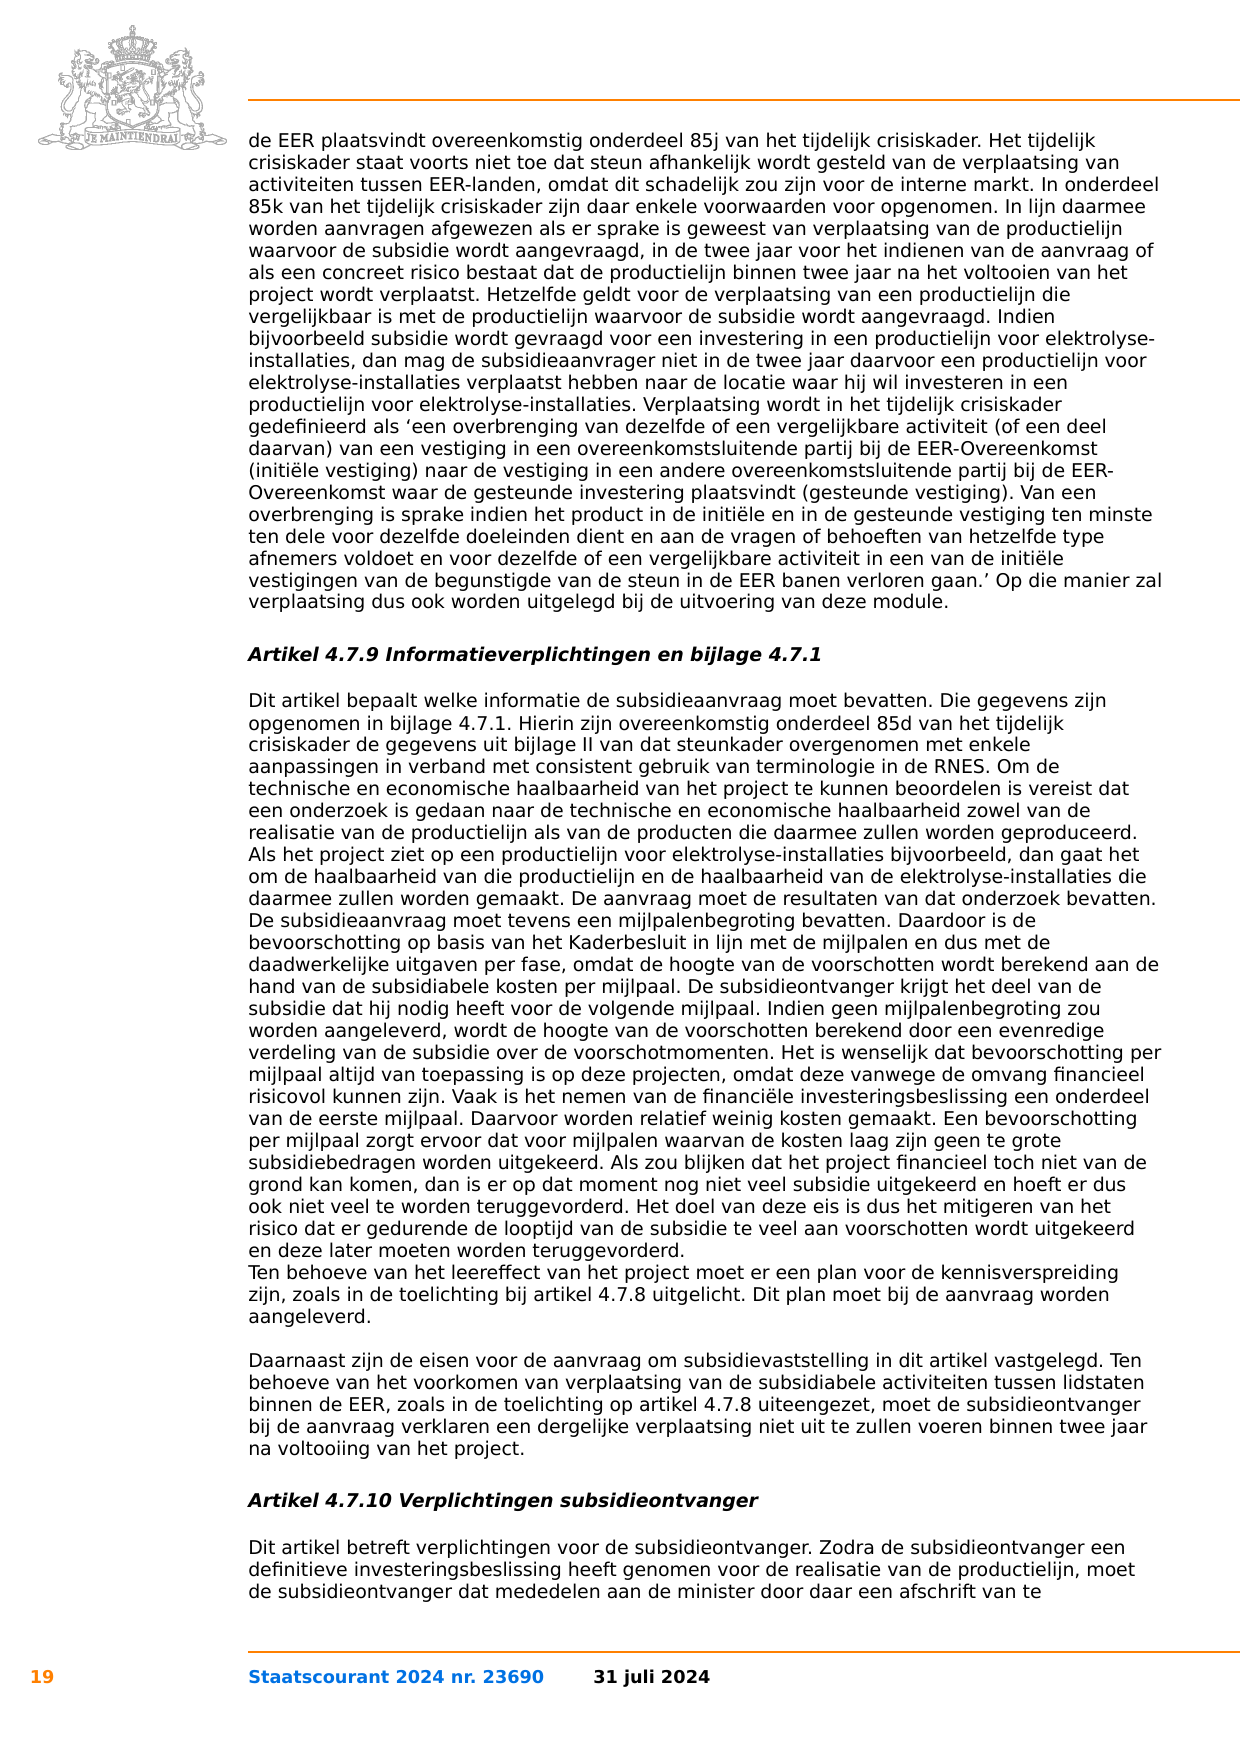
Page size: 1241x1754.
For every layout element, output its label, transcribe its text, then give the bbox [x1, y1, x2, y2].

text Daarnaast zijn de eisen voor de aanvraag om subsidievaststelling in dit artikel vastgelegd. Ten behoeve van het voorkomen van verplaatsing van de subsidiabele activiteiten tussen lidstaten binnen de EER, zoals in de toelichting op artikel 4.7.8 uiteengezet, moet de subsidieontvanger bij de aanvraag verklaren een dergelijke verplaatsing niet uit te zullen voeren binnen twee jaar na voltooiing van het project. [248, 1350, 1163, 1459]
text Ten behoeve van het leereffect van het project moet er een plan voor de kennisverspreiding zijn, zoals in de toelichting bij artikel 4.7.8 uitgelicht. Dit plan moet bij de aanvraag worden aangeleverd. [248, 1262, 1163, 1328]
text Dit artikel bepaalt welke informatie de subsidieaanvraag moet bevatten. Die gegevens zijn opgenomen in bijlage 4.7.1. Hierin zijn overeenkomstig onderdeel 85d van het tijdelijk crisiskader de gegevens uit bijlage II van dat steunkader overgenomen met enkele aanpassingen in verband met consistent gebruik van terminologie in de RNES. Om de technische en economische haalbaarheid van het project te kunnen beoordelen is vereist dat een onderzoek is gedaan naar de technische en economische haalbaarheid zowel van de realisatie van de productielijn als van de producten die daarmee zullen worden geproduceerd. Als het project ziet op een productielijn voor elektrolyse-installaties bijvoorbeeld, dan gaat het om de haalbaarheid van die productielijn en de haalbaarheid van de elektrolyse-installaties die daarmee zullen worden gemaakt. De aanvraag moet de resultaten van dat onderzoek bevatten. De subsidieaanvraag moet tevens een mijlpalenbegroting bevatten. Daardoor is de bevoorschotting op basis van het Kaderbesluit in lijn met de mijlpalen en dus met de daadwerkelijke uitgaven per fase, omdat de hoogte van de voorschotten wordt berekend aan de hand van de subsidiabele kosten per mijlpaal. De subsidieontvanger krijgt het deel van de subsidie dat hij nodig heeft voor de volgende mijlpaal. Indien geen mijlpalenbegroting zou worden aangeleverd, wordt de hoogte van de voorschotten berekend door een evenredige verdeling van de subsidie over de voorschotmomenten. Het is wenselijk dat bevoorschotting per mijlpaal altijd van toepassing is op deze projecten, omdat deze vanwege de omvang financieel risicovol kunnen zijn. Vaak is het nemen van de financiële investeringsbeslissing een onderdeel van de eerste mijlpaal. Daarvoor worden relatief weinig kosten gemaakt. Een bevoorschotting per mijlpaal zorgt ervoor dat voor mijlpalen waarvan de kosten laag zijn geen te grote subsidiebedragen worden uitgekeerd. Als zou blijken dat het project financieel toch niet van de grond kan komen, dan is er op dat moment nog niet veel subsidie uitgekeerd en hoeft er dus ook niet veel te worden teruggevorderd. Het doel van deze eis is dus het mitigeren van het risico dat er gedurende de looptijd van de subsidie te veel aan voorschotten wordt uitgekeerd en deze later moeten worden teruggevorderd. [248, 690, 1163, 1262]
text Dit artikel betreft verplichtingen voor de subsidieontvanger. Zodra de subsidieontvanger een definitieve investeringsbeslissing heeft genomen voor de realisatie van de productielijn, moet de subsidieontvanger dat mededelen aan de minister door daar een afschrift van te [248, 1537, 1163, 1602]
picture [38, 25, 227, 150]
text de EER plaatsvindt overeenkomstig onderdeel 85j van het tijdelijk crisiskader. Het tijdelijk crisiskader staat voorts niet toe dat steun afhankelijk wordt gesteld van de verplaatsing van activiteiten tussen EER-landen, omdat dit schadelijk zou zijn voor de interne markt. In onderdeel 85k van het tijdelijk crisiskader zijn daar enkele voorwaarden voor opgenomen. In lijn daarmee worden aanvragen afgewezen als er sprake is geweest van verplaatsing van de productielijn waarvoor de subsidie wordt aangevraagd, in de twee jaar voor het indienen van de aanvraag of als een concreet risico bestaat dat de productielijn binnen twee jaar na het voltooien van het project wordt verplaatst. Hetzelfde geldt voor de verplaatsing van een productielijn die vergelijkbaar is met de productielijn waarvoor de subsidie wordt aangevraagd. Indien bijvoorbeeld subsidie wordt gevraagd voor een investering in een productielijn voor elektrolyse-installaties, dan mag de subsidieaanvrager niet in de twee jaar daarvoor een productielijn voor elektrolyse-installaties verplaatst hebben naar de locatie waar hij wil investeren in een productielijn voor elektrolyse-installaties. Verplaatsing wordt in het tijdelijk crisiskader gedefinieerd als ‘een overbrenging van dezelfde of een vergelijkbare activiteit (of een deel daarvan) van een vestiging in een overeenkomstsluitende partij bij de EER-Overeenkomst (initiële vestiging) naar de vestiging in een andere overeenkomstsluitende partij bij de EER-Overeenkomst waar de gesteunde investering plaatsvindt (gesteunde vestiging). Van een overbrenging is sprake indien het product in de initiële en in de gesteunde vestiging ten minste ten dele voor dezelfde doeleinden dient en aan de vragen of behoeften van hetzelfde type afnemers voldoet en voor dezelfde of een vergelijkbare activiteit in een van de initiële vestigingen van de begunstigde van de steun in de EER banen verloren gaan.’ Op die manier zal verplaatsing dus ook worden uitgelegd bij de uitvoering van deze module. [248, 130, 1163, 613]
subtitle Artikel 4.7.10 Verplichtingen subsidieontvanger [248, 1489, 1163, 1512]
subtitle Artikel 4.7.9 Informatieverplichtingen en bijlage 4.7.1 [248, 643, 1163, 665]
